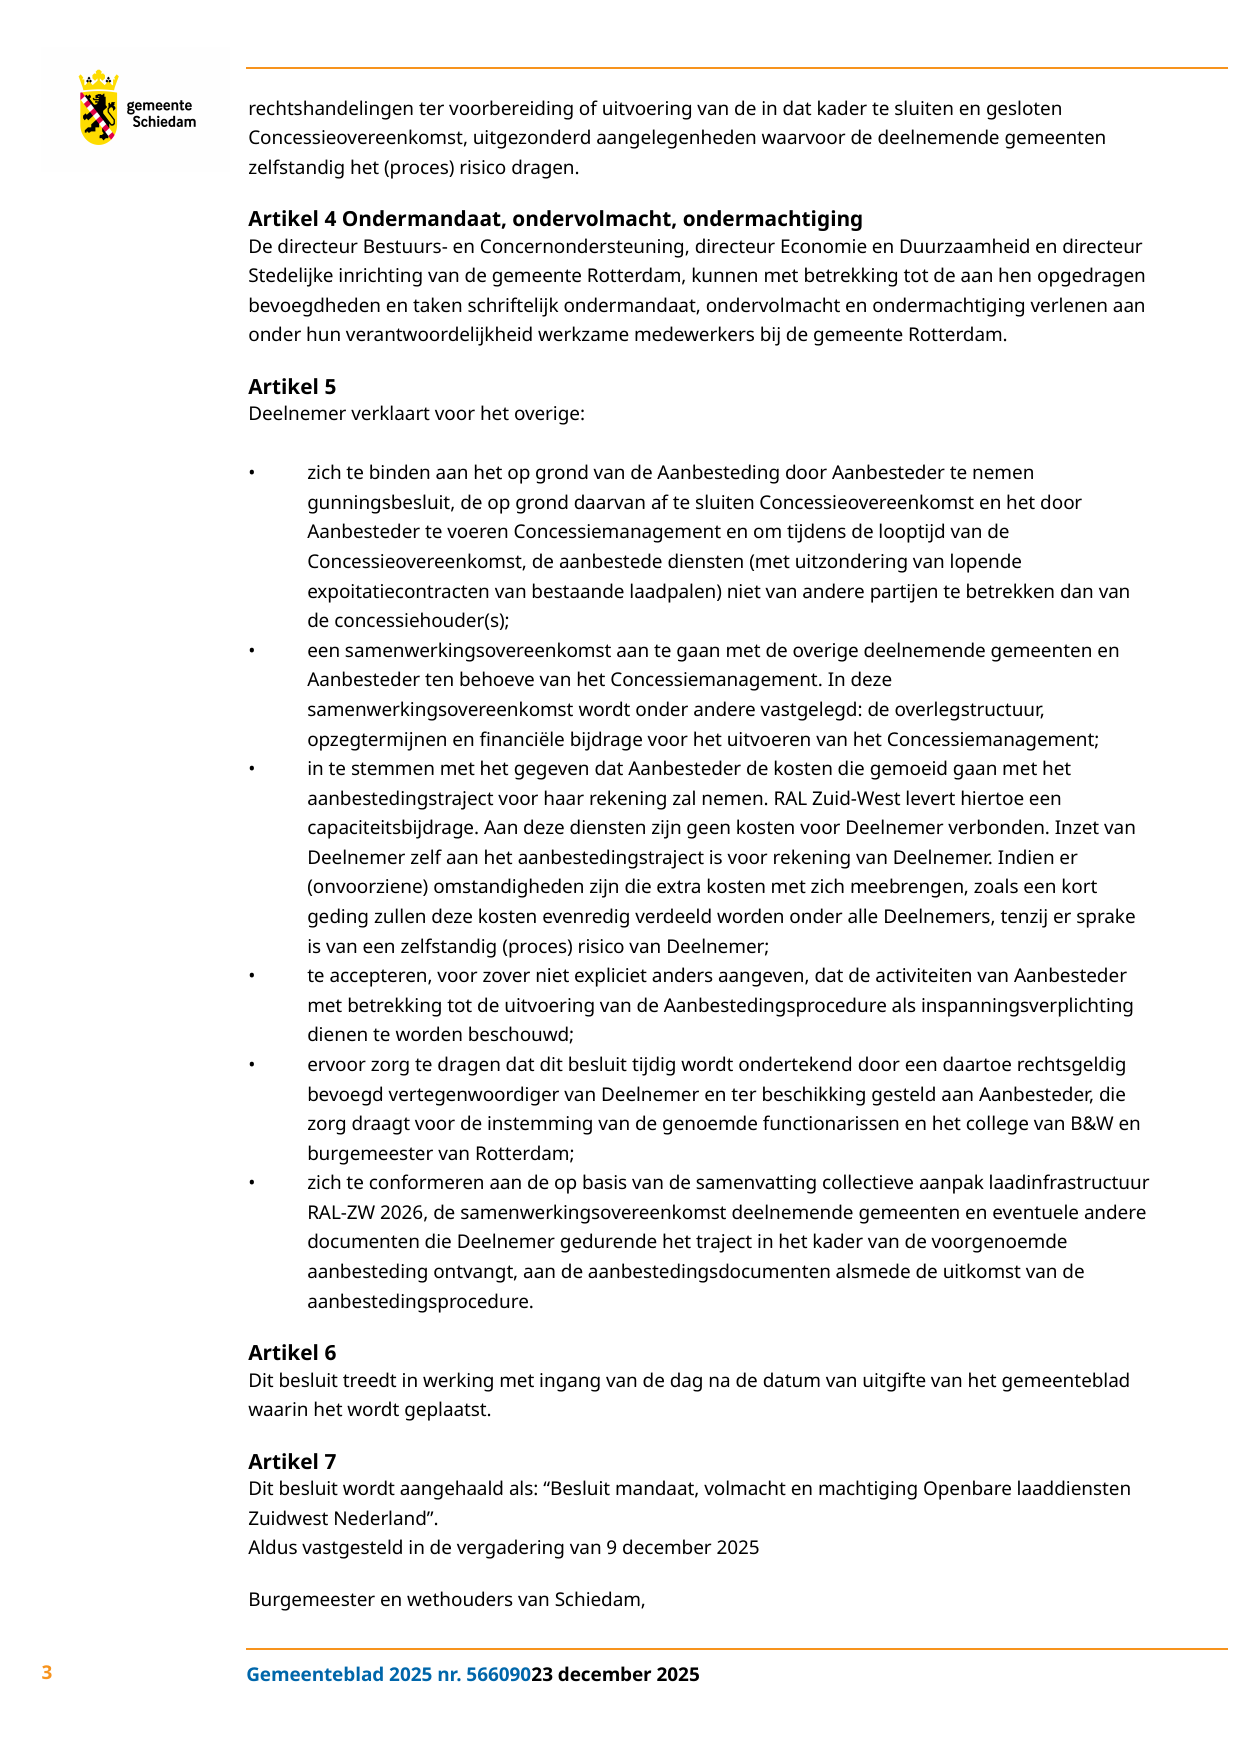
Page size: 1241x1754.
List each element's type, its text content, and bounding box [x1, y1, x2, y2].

text rechtshandelingen ter voorbereiding of uitvoering van de in dat kader te sluiten en gesloten Concessieovereenkomst, uitgezonderd aangelegenheden waarvoor de deelnemende gemeenten zelfstandig het (proces) risico dragen. [248, 95, 1152, 180]
list zich te binden aan het op grond van de Aanbesteding door Aanbesteder te nemen gunningsbesluit, de op grond daarvan af te sluiten Concessieovereenkomst en het door Aanbesteder te voeren Concessiemanagement en om tijdens de looptijd van de Concessieovereenkomst, de aanbestede diensten (met uitzondering van lopende expoitatiecontracten van bestaande laadpalen) niet van andere partijen te betrekken dan van de concessiehouder(s); [248, 459, 1152, 633]
text De directeur Bestuurs- en Concernondersteuning, directeur Economie en Duurzaamheid en directeur Stedelijke inrichting van de gemeente Rotterdam, kunnen met betrekking tot de aan hen opgedragen bevoegdheden en taken schriftelijk ondermandaat, ondervolmacht en ondermachtiging verlenen aan onder hun verantwoordelijkheid werkzame medewerkers bij de gemeente Rotterdam. [248, 233, 1152, 347]
list een samenwerkingsovereenkomst aan te gaan met de overige deelnemende gemeenten en Aanbesteder ten behoeve van het Concessiemanagement. In deze samenwerkingsovereenkomst wordt onder andere vastgelegd: de overlegstructuur, opzegtermijnen en financiële bijdrage voor het uitvoeren van het Concessiemanagement; [248, 637, 1152, 752]
list zich te conformeren aan de op basis van de samenvatting collectieve aanpak laadinfrastructuur RAL-ZW 2026, de samenwerkingsovereenkomst deelnemende gemeenten en eventuele andere documenten die Deelnemer gedurende het traject in het kader van de voorgenoemde aanbesteding ontvangt, aan de aanbestedingsdocumenten alsmede de uitkomst van de aanbestedingsprocedure. [248, 1169, 1152, 1314]
text Dit besluit treedt in werking met ingang van de dag na de datum van uitgifte van het gemeenteblad waarin het wordt geplaatst. [248, 1367, 1152, 1422]
text Artikel 7 [248, 1447, 1152, 1475]
text Aldus vastgesteld in de vergadering van 9 december 2025 [248, 1534, 1152, 1560]
text Burgemeester en wethouders van Schiedam, [248, 1586, 1152, 1612]
text Artikel 6 [248, 1338, 1152, 1367]
list in te stemmen met het gegeven dat Aanbesteder de kosten die gemoeid gaan met het aanbestedingstraject voor haar rekening zal nemen. RAL Zuid-West levert hiertoe een capaciteitsbijdrage. Aan deze diensten zijn geen kosten voor Deelnemer verbonden. Inzet van Deelnemer zelf aan het aanbestedingstraject is voor rekening van Deelnemer. Indien er (onvoorziene) omstandigheden zijn die extra kosten met zich meebrengen, zoals een kort geding zullen deze kosten evenredig verdeeld worden onder alle Deelnemers, tenzij er sprake is van een zelfstandig (proces) risico van Deelnemer; [248, 755, 1152, 959]
text Dit besluit wordt aangehaald als: “Besluit mandaat, volmacht en machtiging Openbare laaddiensten Zuidwest Nederland”. [248, 1475, 1152, 1531]
picture [41, 47, 231, 172]
text Artikel 4 Ondermandaat, ondervolmacht, ondermachtiging [248, 204, 1152, 233]
text Deelnemer verklaart voor het overige: [248, 400, 1152, 426]
list te accepteren, voor zover niet expliciet anders aangeven, dat de activiteiten van Aanbesteder met betrekking tot de uitvoering van de Aanbestedingsprocedure als inspanningsverplichting dienen te worden beschouwd; [248, 962, 1152, 1047]
text Artikel 5 [248, 372, 1152, 400]
list ervoor zorg te dragen dat dit besluit tijdig wordt ondertekend door een daartoe rechtsgeldig bevoegd vertegenwoordiger van Deelnemer en ter beschikking gesteld aan Aanbesteder, die zorg draagt voor de instemming van de genoemde functionarissen en het college van B&W en burgemeester van Rotterdam; [248, 1051, 1152, 1166]
